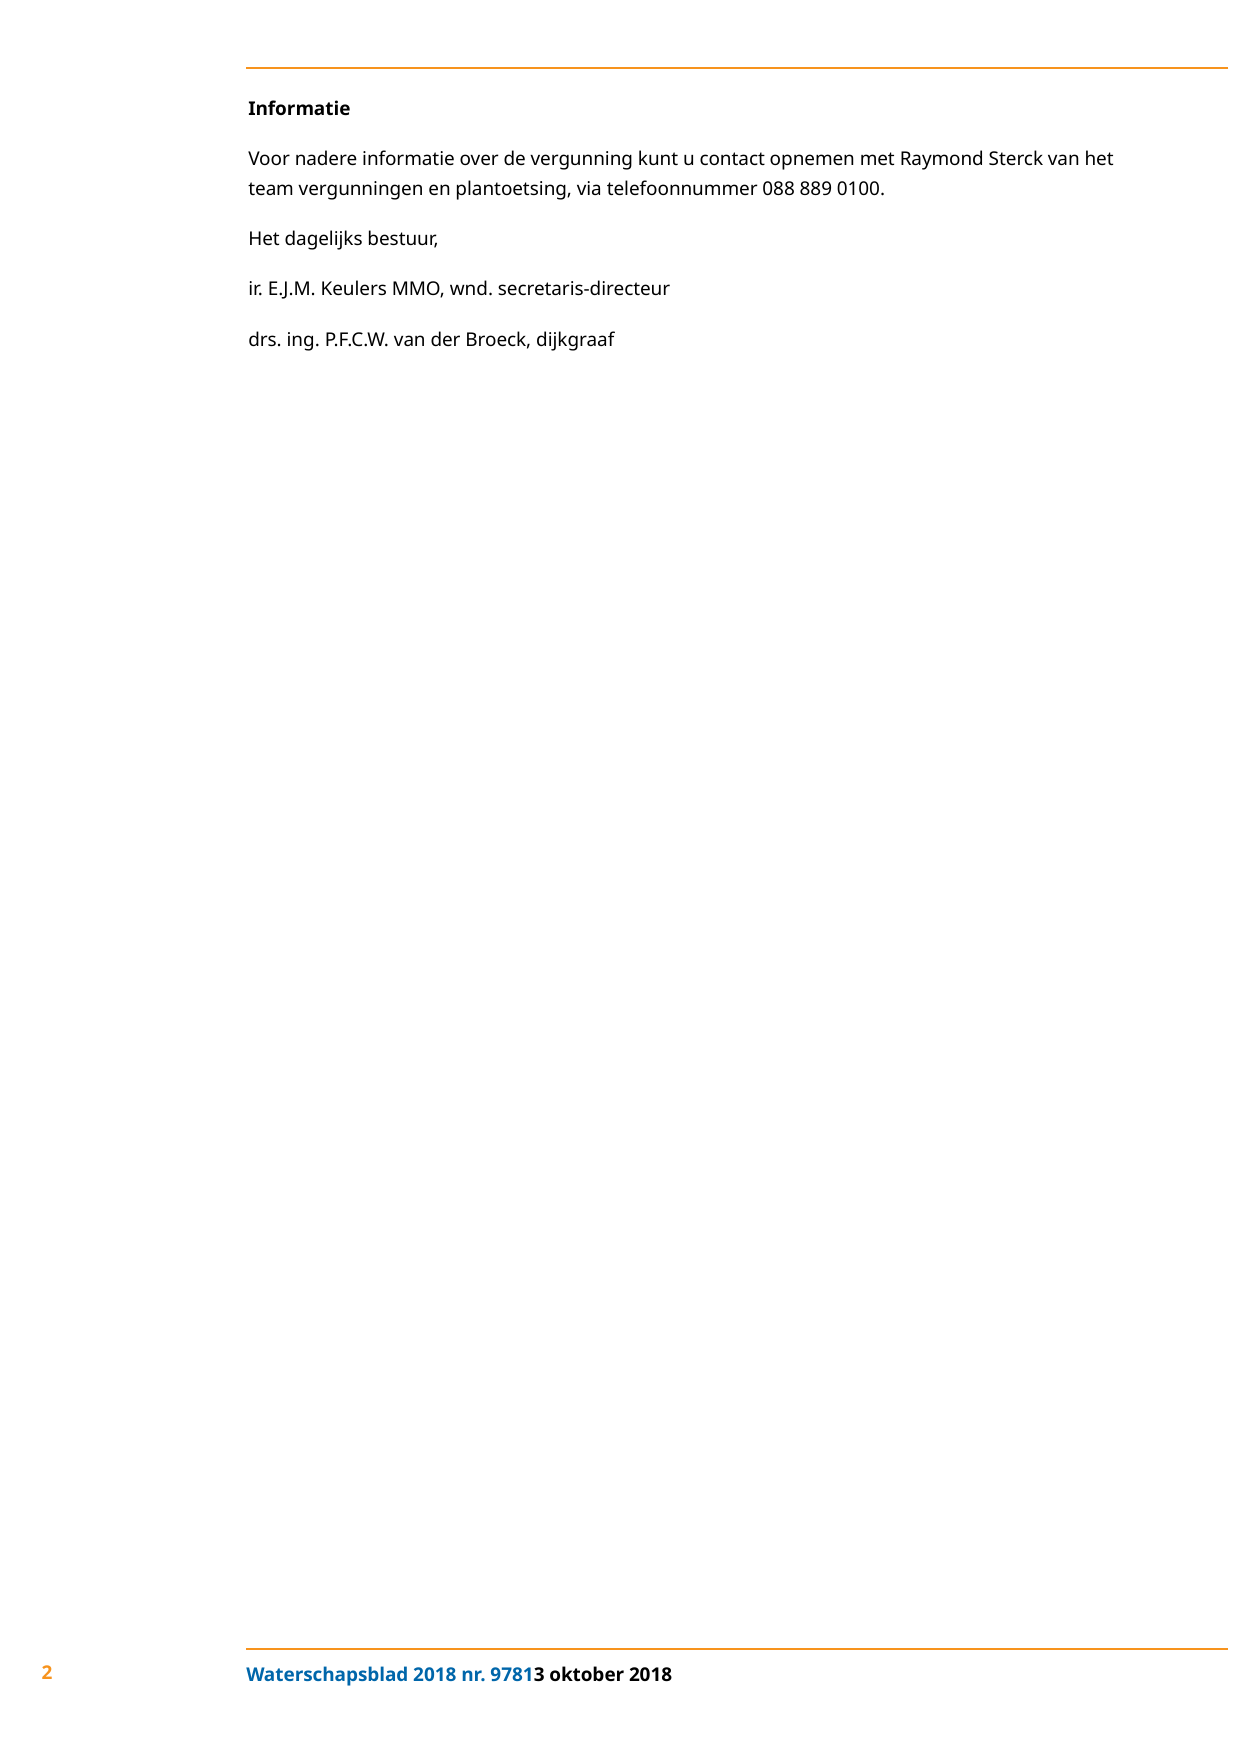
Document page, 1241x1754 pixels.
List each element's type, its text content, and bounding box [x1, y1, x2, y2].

text ir. E.J.M. Keulers MMO, wnd. secretaris-directeur [248, 276, 1152, 301]
text Het dagelijks bestuur, [248, 225, 1152, 251]
picture [41, 47, 231, 172]
text Informatie [248, 95, 1152, 121]
text drs. ing. P.F.C.W. van der Broeck, dijkgraaf [248, 326, 1152, 352]
text Voor nadere informatie over de vergunning kunt u contact opnemen met Raymond Sterck van het team vergunningen en plantoetsing, via telefoonnummer 088 889 0100. [248, 145, 1152, 201]
